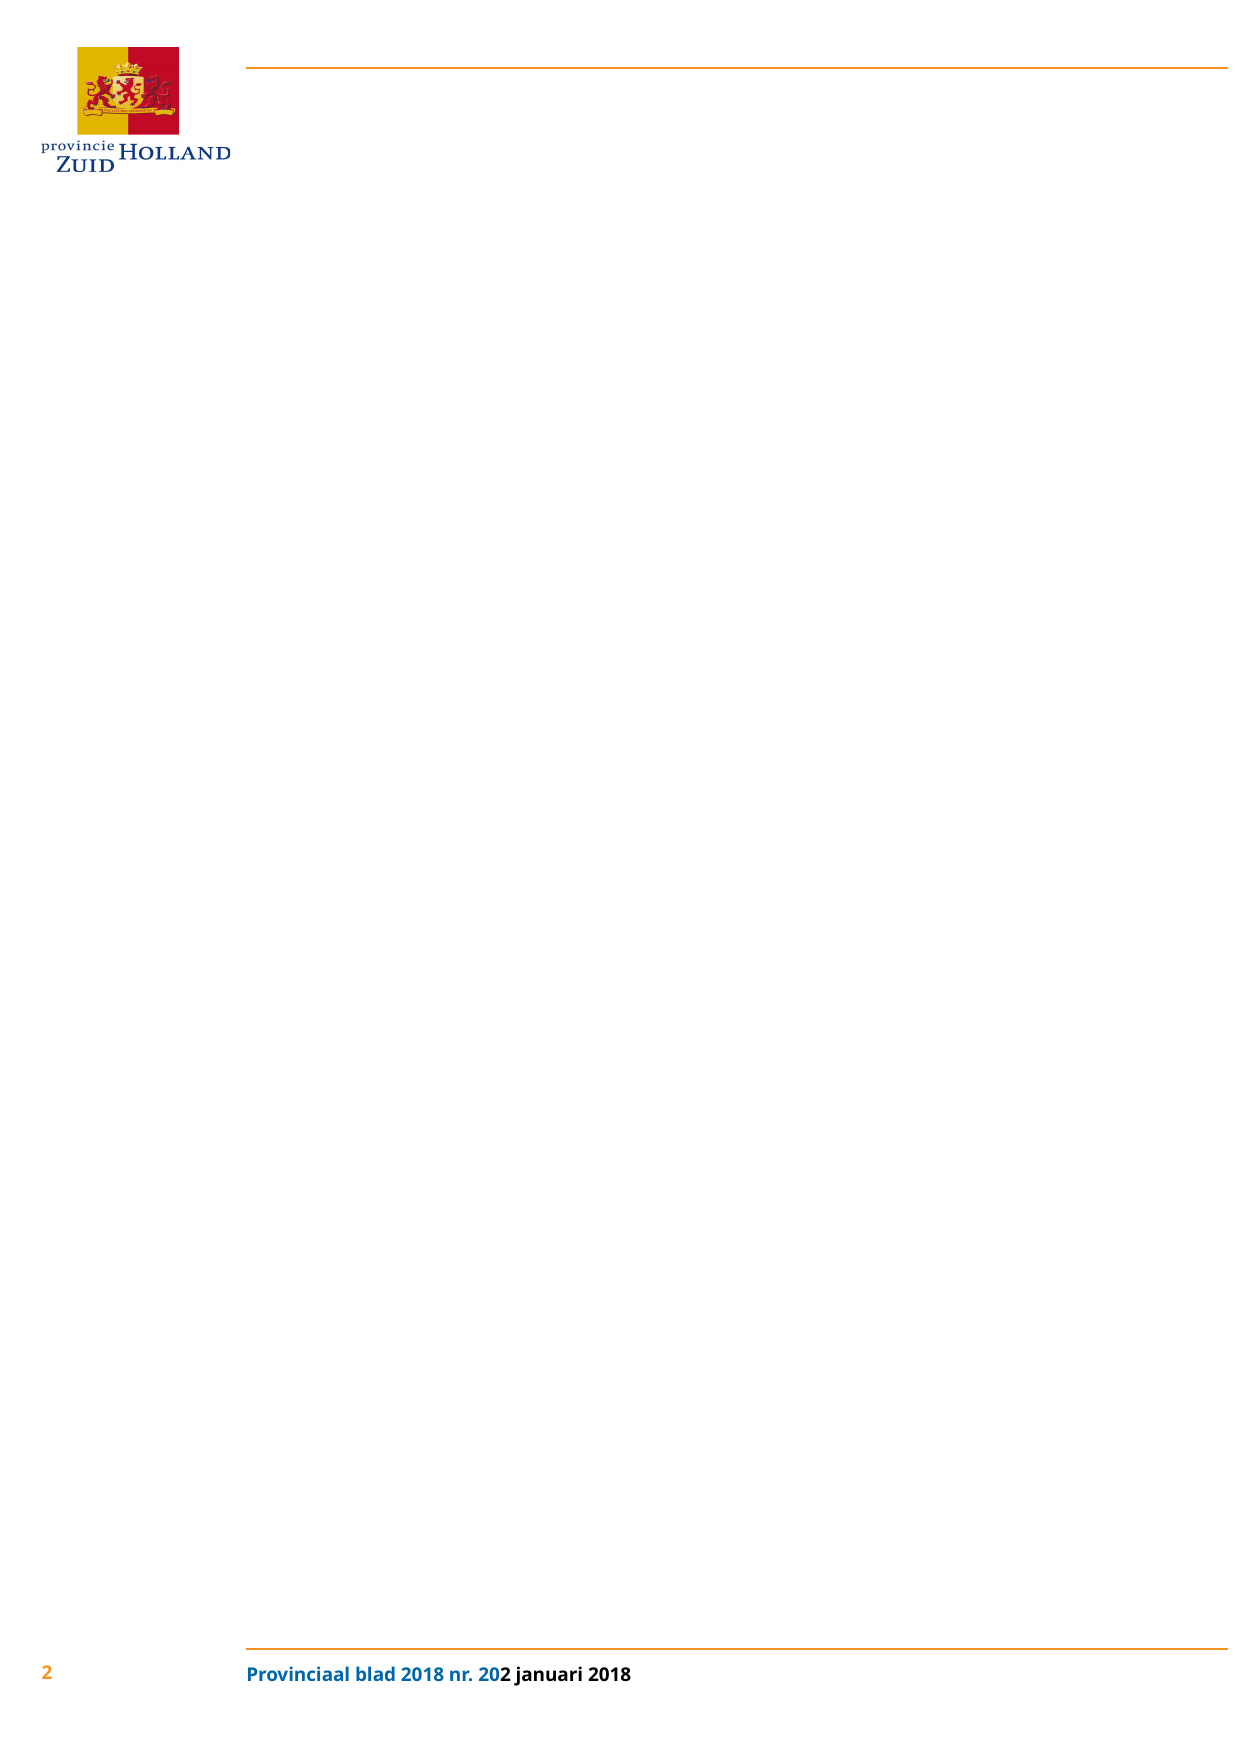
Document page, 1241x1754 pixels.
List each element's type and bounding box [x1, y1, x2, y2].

picture [41, 47, 231, 172]
